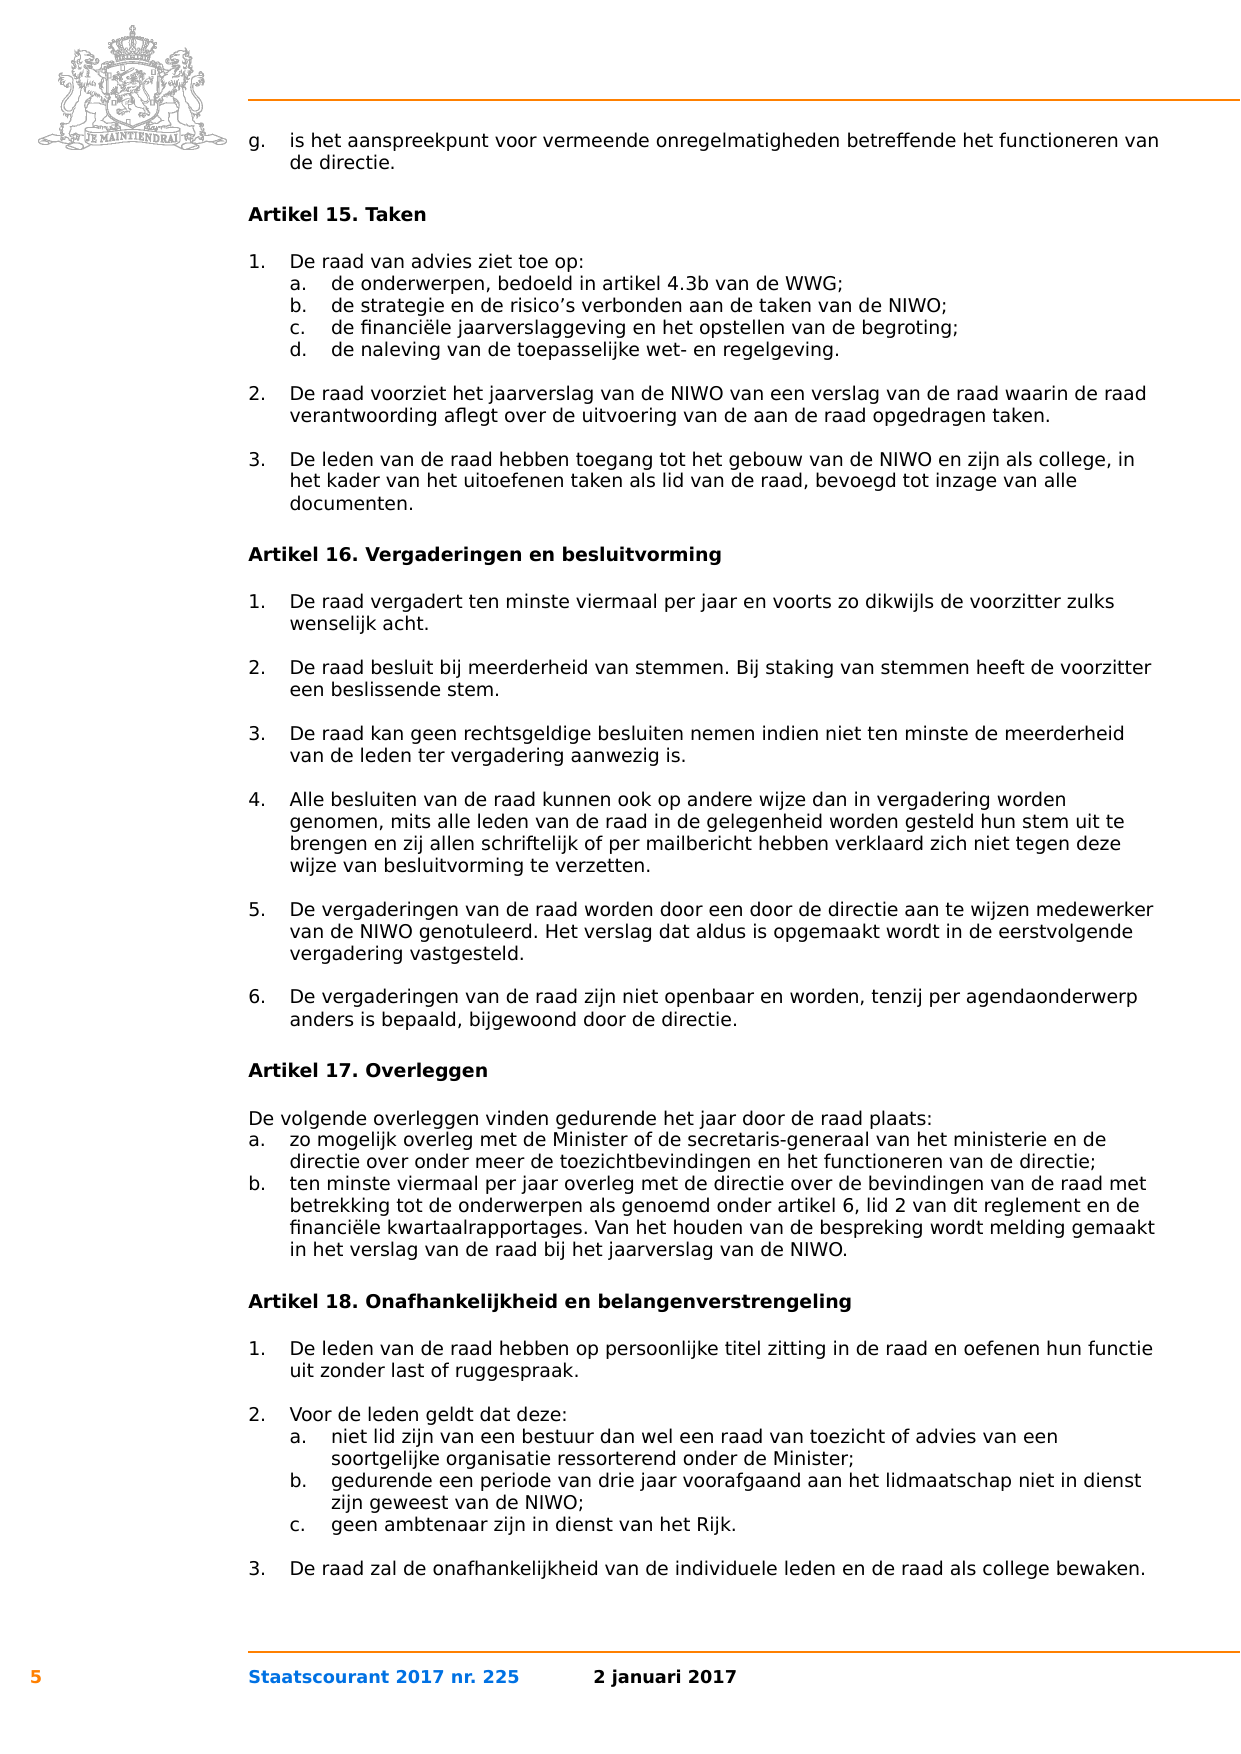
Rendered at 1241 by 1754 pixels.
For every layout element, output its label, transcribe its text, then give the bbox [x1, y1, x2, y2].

text c. de financiële jaarverslaggeving en het opstellen van de begroting; [289, 317, 1163, 339]
subtitle Artikel 17. Overleggen [248, 1060, 1163, 1082]
text g. is het aanspreekpunt voor vermeende onregelmatigheden betreffende het functioneren van de directie. [248, 130, 1163, 174]
text b. ten minste viermaal per jaar overleg met de directie over de bevindingen van de raad met betrekking tot de onderwerpen als genoemd onder artikel 6, lid 2 van dit reglement en de financiële kwartaalrapportages. Van het houden van de bespreking wordt melding gemaakt in het verslag van de raad bij het jaarverslag van de NIWO. [248, 1173, 1163, 1261]
text 2. De raad besluit bij meerderheid van stemmen. Bij staking van stemmen heeft de voorzitter een beslissende stem. [248, 657, 1163, 701]
subtitle Artikel 18. Onafhankelijkheid en belangenverstrengeling [248, 1291, 1163, 1313]
picture [38, 25, 227, 150]
text b. de strategie en de risico’s verbonden aan de taken van de NIWO; [289, 295, 1163, 317]
text 1. De raad vergadert ten minste viermaal per jaar en voorts zo dikwijls de voorzitter zulks wenselijk acht. [248, 591, 1163, 635]
text d. de naleving van de toepasselijke wet- en regelgeving. [289, 339, 1163, 361]
text b. gedurende een periode van drie jaar voorafgaand aan het lidmaatschap niet in dienst zijn geweest van de NIWO; [289, 1470, 1163, 1514]
text 3. De raad zal de onafhankelijkheid van de individuele leden en de raad als college bewaken. [248, 1558, 1163, 1580]
text a. zo mogelijk overleg met de Minister of de secretaris-generaal van het ministerie en de directie over onder meer de toezichtbevindingen en het functioneren van de directie; [248, 1129, 1163, 1173]
text 4. Alle besluiten van de raad kunnen ook op andere wijze dan in vergadering worden genomen, mits alle leden van de raad in de gelegenheid worden gesteld hun stem uit te brengen en zij allen schriftelijk of per mailbericht hebben verklaard zich niet tegen deze wijze van besluitvorming te verzetten. [248, 789, 1163, 877]
subtitle Artikel 16. Vergaderingen en besluitvorming [248, 544, 1163, 566]
text 3. De leden van de raad hebben toegang tot het gebouw van de NIWO en zijn als college, in het kader van het uitoefenen taken als lid van de raad, bevoegd tot inzage van alle documenten. [248, 448, 1163, 514]
text a. de onderwerpen, bedoeld in artikel 4.3b van de WWG; [289, 273, 1163, 295]
text 2. De raad voorziet het jaarverslag van de NIWO van een verslag van de raad waarin de raad verantwoording aflegt over de uitvoering van de aan de raad opgedragen taken. [248, 383, 1163, 427]
text 3. De raad kan geen rechtsgeldige besluiten nemen indien niet ten minste de meerderheid van de leden ter vergadering aanwezig is. [248, 723, 1163, 767]
subtitle Artikel 15. Taken [248, 204, 1163, 226]
text De volgende overleggen vinden gedurende het jaar door de raad plaats: [248, 1107, 1163, 1129]
text c. geen ambtenaar zijn in dienst van het Rijk. [289, 1514, 1163, 1536]
text 1. De raad van advies ziet toe op: [248, 251, 1163, 273]
text 6. De vergaderingen van de raad zijn niet openbaar en worden, tenzij per agendaonderwerp anders is bepaald, bijgewoond door de directie. [248, 986, 1163, 1030]
text 1. De leden van de raad hebben op persoonlijke titel zitting in de raad en oefenen hun functie uit zonder last of ruggespraak. [248, 1338, 1163, 1382]
text 2. Voor de leden geldt dat deze: [248, 1404, 1163, 1426]
text 5. De vergaderingen van de raad worden door een door de directie aan te wijzen medewerker van de NIWO genotuleerd. Het verslag dat aldus is opgemaakt wordt in de eerstvolgende vergadering vastgesteld. [248, 899, 1163, 964]
text a. niet lid zijn van een bestuur dan wel een raad van toezicht of advies van een soortgelijke organisatie ressorterend onder de Minister; [289, 1426, 1163, 1470]
